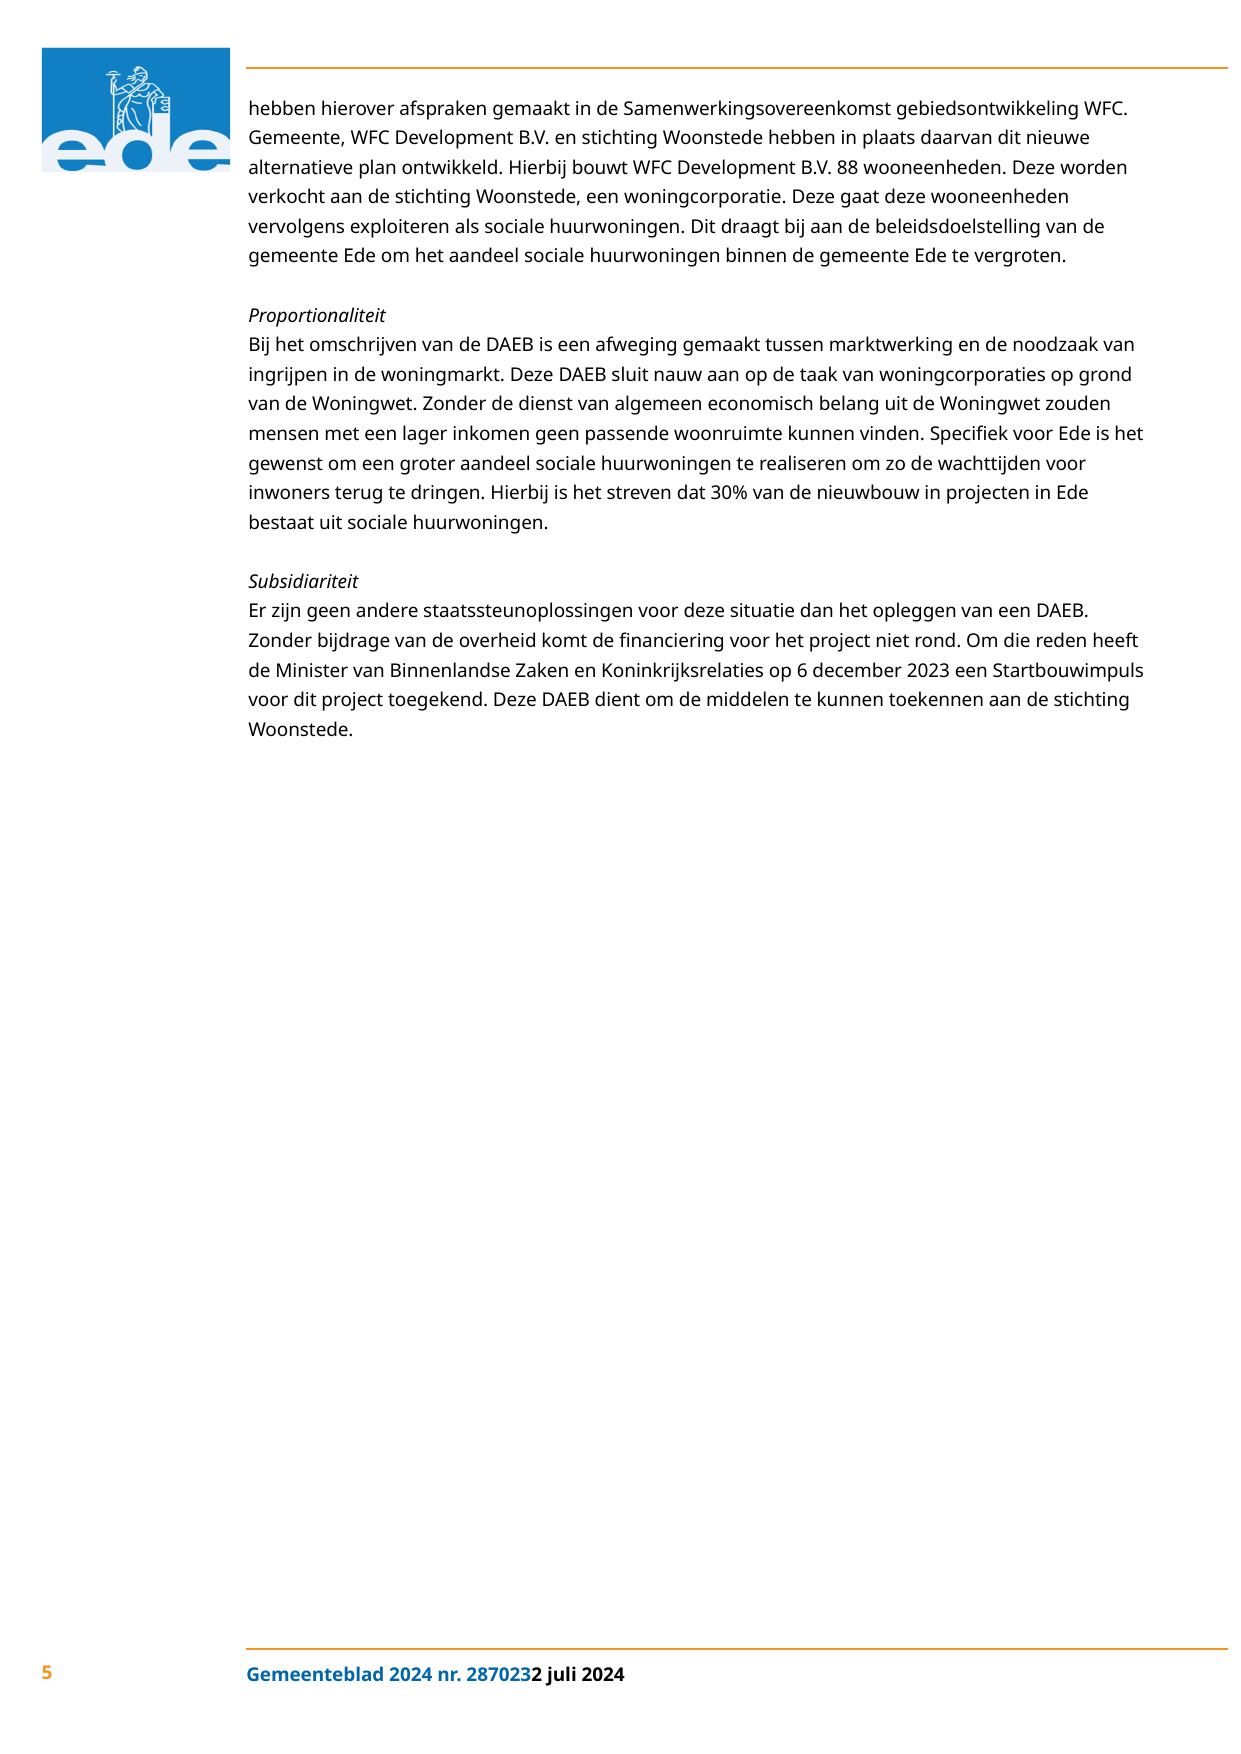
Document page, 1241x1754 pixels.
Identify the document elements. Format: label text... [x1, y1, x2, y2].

text Bij het omschrijven van de DAEB is een afweging gemaakt tussen marktwerking en de noodzaak van ingrijpen in de woningmarkt. Deze DAEB sluit nauw aan op de taak van woningcorporaties op grond van de Woningwet. Zonder de dienst van algemeen economisch belang uit de Woningwet zouden mensen met een lager inkomen geen passende woonruimte kunnen vinden. Specifiek voor Ede is het gewenst om een groter aandeel sociale huurwoningen te realiseren om zo de wachttijden voor inwoners terug te dringen. Hierbij is het streven dat 30% van de nieuwbouw in projecten in Ede bestaat uit sociale huurwoningen. [248, 331, 1152, 535]
text hebben hierover afspraken gemaakt in de Samenwerkingsovereenkomst gebiedsontwikkeling WFC. Gemeente, WFC Development B.V. en stichting Woonstede hebben in plaats daarvan dit nieuwe alternatieve plan ontwikkeld. Hierbij bouwt WFC Development B.V. 88 wooneenheden. Deze worden verkocht aan de stichting Woonstede, een woningcorporatie. Deze gaat deze wooneenheden vervolgens exploiteren als sociale huurwoningen. Dit draagt bij aan de beleidsdoelstelling van de gemeente Ede om het aandeel sociale huurwoningen binnen de gemeente Ede te vergroten. [248, 95, 1152, 268]
text Proportionaliteit [248, 302, 1152, 328]
picture [41, 47, 231, 172]
text Er zijn geen andere staatssteunoplossingen voor deze situatie dan het opleggen van een DAEB. Zonder bijdrage van de overheid komt de financiering voor het project niet rond. Om die reden heeft de Minister van Binnenlandse Zaken en Koninkrijksrelaties op 6 december 2023 een Startbouwimpuls voor dit project toegekend. Deze DAEB dient om de middelen te kunnen toekennen aan de stichting Woonstede. [248, 598, 1152, 742]
text Subsidiariteit [248, 568, 1152, 594]
